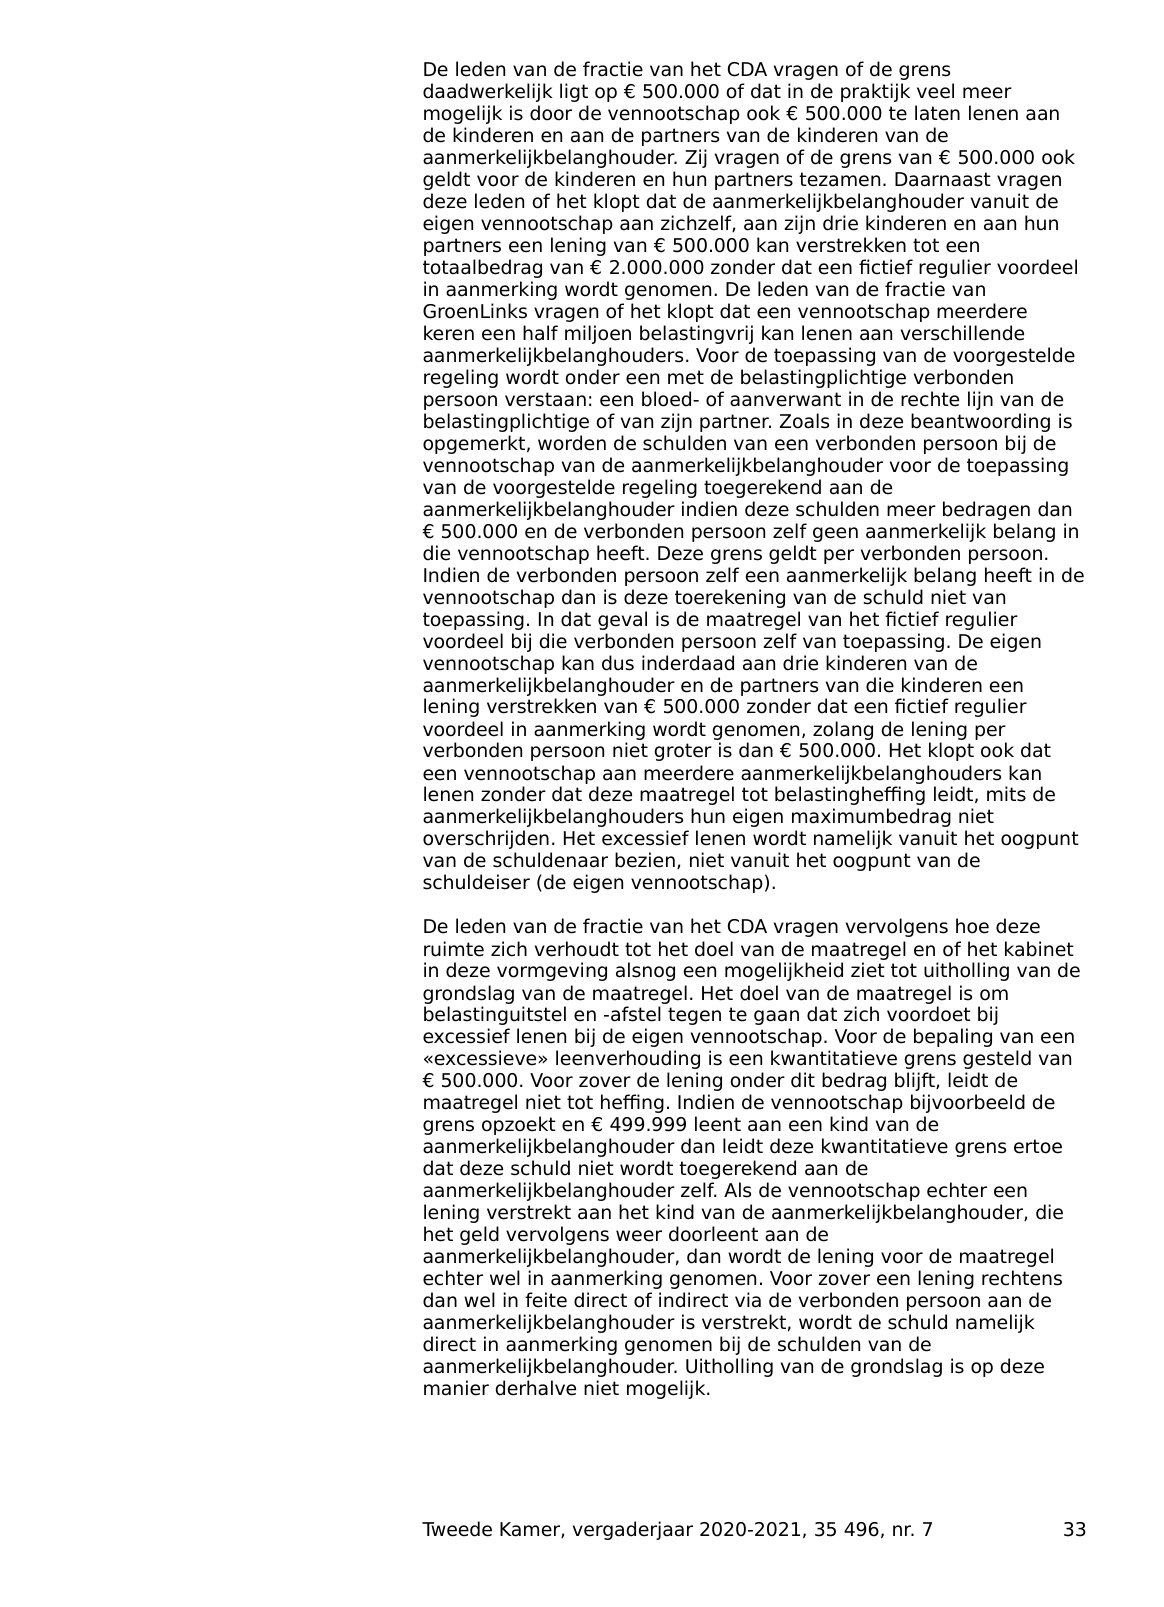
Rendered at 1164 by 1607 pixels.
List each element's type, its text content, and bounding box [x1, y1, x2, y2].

text De leden van de fractie van het CDA vragen of de grens daadwerkelijk ligt op € 500.000 of dat in de praktijk veel meer mogelijk is door de vennootschap ook € 500.000 te laten lenen aan de kinderen en aan de partners van de kinderen van de aanmerkelijkbelanghouder. Zij vragen of de grens van € 500.000 ook geldt voor de kinderen en hun partners tezamen. Daarnaast vragen deze leden of het klopt dat de aanmerkelijkbelanghouder vanuit de eigen vennootschap aan zichzelf, aan zijn drie kinderen en aan hun partners een lening van € 500.000 kan verstrekken tot een totaalbedrag van € 2.000.000 zonder dat een fictief regulier voordeel in aanmerking wordt genomen. De leden van de fractie van GroenLinks vragen of het klopt dat een vennootschap meerdere keren een half miljoen belastingvrij kan lenen aan verschillende aanmerkelijkbelanghouders. Voor de toepassing van de voorgestelde regeling wordt onder een met de belastingplichtige verbonden persoon verstaan: een bloed- of aanverwant in de rechte lijn van de belastingplichtige of van zijn partner. Zoals in deze beantwoording is opgemerkt, worden de schulden van een verbonden persoon bij de vennootschap van de aanmerkelijkbelanghouder voor de toepassing van de voorgestelde regeling toegerekend aan de aanmerkelijkbelanghouder indien deze schulden meer bedragen dan € 500.000 en de verbonden persoon zelf geen aanmerkelijk belang in die vennootschap heeft. Deze grens geldt per verbonden persoon. Indien de verbonden persoon zelf een aanmerkelijk belang heeft in de vennootschap dan is deze toerekening van de schuld niet van toepassing. In dat geval is de maatregel van het fictief regulier voordeel bij die verbonden persoon zelf van toepassing. De eigen vennootschap kan dus inderdaad aan drie kinderen van de aanmerkelijkbelanghouder en de partners van die kinderen een lening verstrekken van € 500.000 zonder dat een fictief regulier voordeel in aanmerking wordt genomen, zolang de lening per verbonden persoon niet groter is dan € 500.000. Het klopt ook dat een vennootschap aan meerdere aanmerkelijkbelanghouders kan lenen zonder dat deze maatregel tot belastingheffing leidt, mits de aanmerkelijkbelanghouders hun eigen maximumbedrag niet overschrijden. Het excessief lenen wordt namelijk vanuit het oogpunt van de schuldenaar bezien, niet vanuit het oogpunt van de schuldeiser (de eigen vennootschap). [422, 59, 1087, 894]
text De leden van de fractie van het CDA vragen vervolgens hoe deze ruimte zich verhoudt tot het doel van de maatregel en of het kabinet in deze vormgeving alsnog een mogelijkheid ziet tot uitholling van de grondslag van de maatregel. Het doel van de maatregel is om belastinguitstel en -afstel tegen te gaan dat zich voordoet bij excessief lenen bij de eigen vennootschap. Voor de bepaling van een «excessieve» leenverhouding is een kwantitatieve grens gesteld van € 500.000. Voor zover de lening onder dit bedrag blijft, leidt de maatregel niet tot heffing. Indien de vennootschap bijvoorbeeld de grens opzoekt en € 499.999 leent aan een kind van de aanmerkelijkbelanghouder dan leidt deze kwantitatieve grens ertoe dat deze schuld niet wordt toegerekend aan de aanmerkelijkbelanghouder zelf. Als de vennootschap echter een lening verstrekt aan het kind van de aanmerkelijkbelanghouder, die het geld vervolgens weer doorleent aan de aanmerkelijkbelanghouder, dan wordt de lening voor de maatregel echter wel in aanmerking genomen. Voor zover een lening rechtens dan wel in feite direct of indirect via de verbonden persoon aan de aanmerkelijkbelanghouder is verstrekt, wordt de schuld namelijk direct in aanmerking genomen bij de schulden van de aanmerkelijkbelanghouder. Uitholling van de grondslag is op deze manier derhalve niet mogelijk. [422, 916, 1087, 1400]
